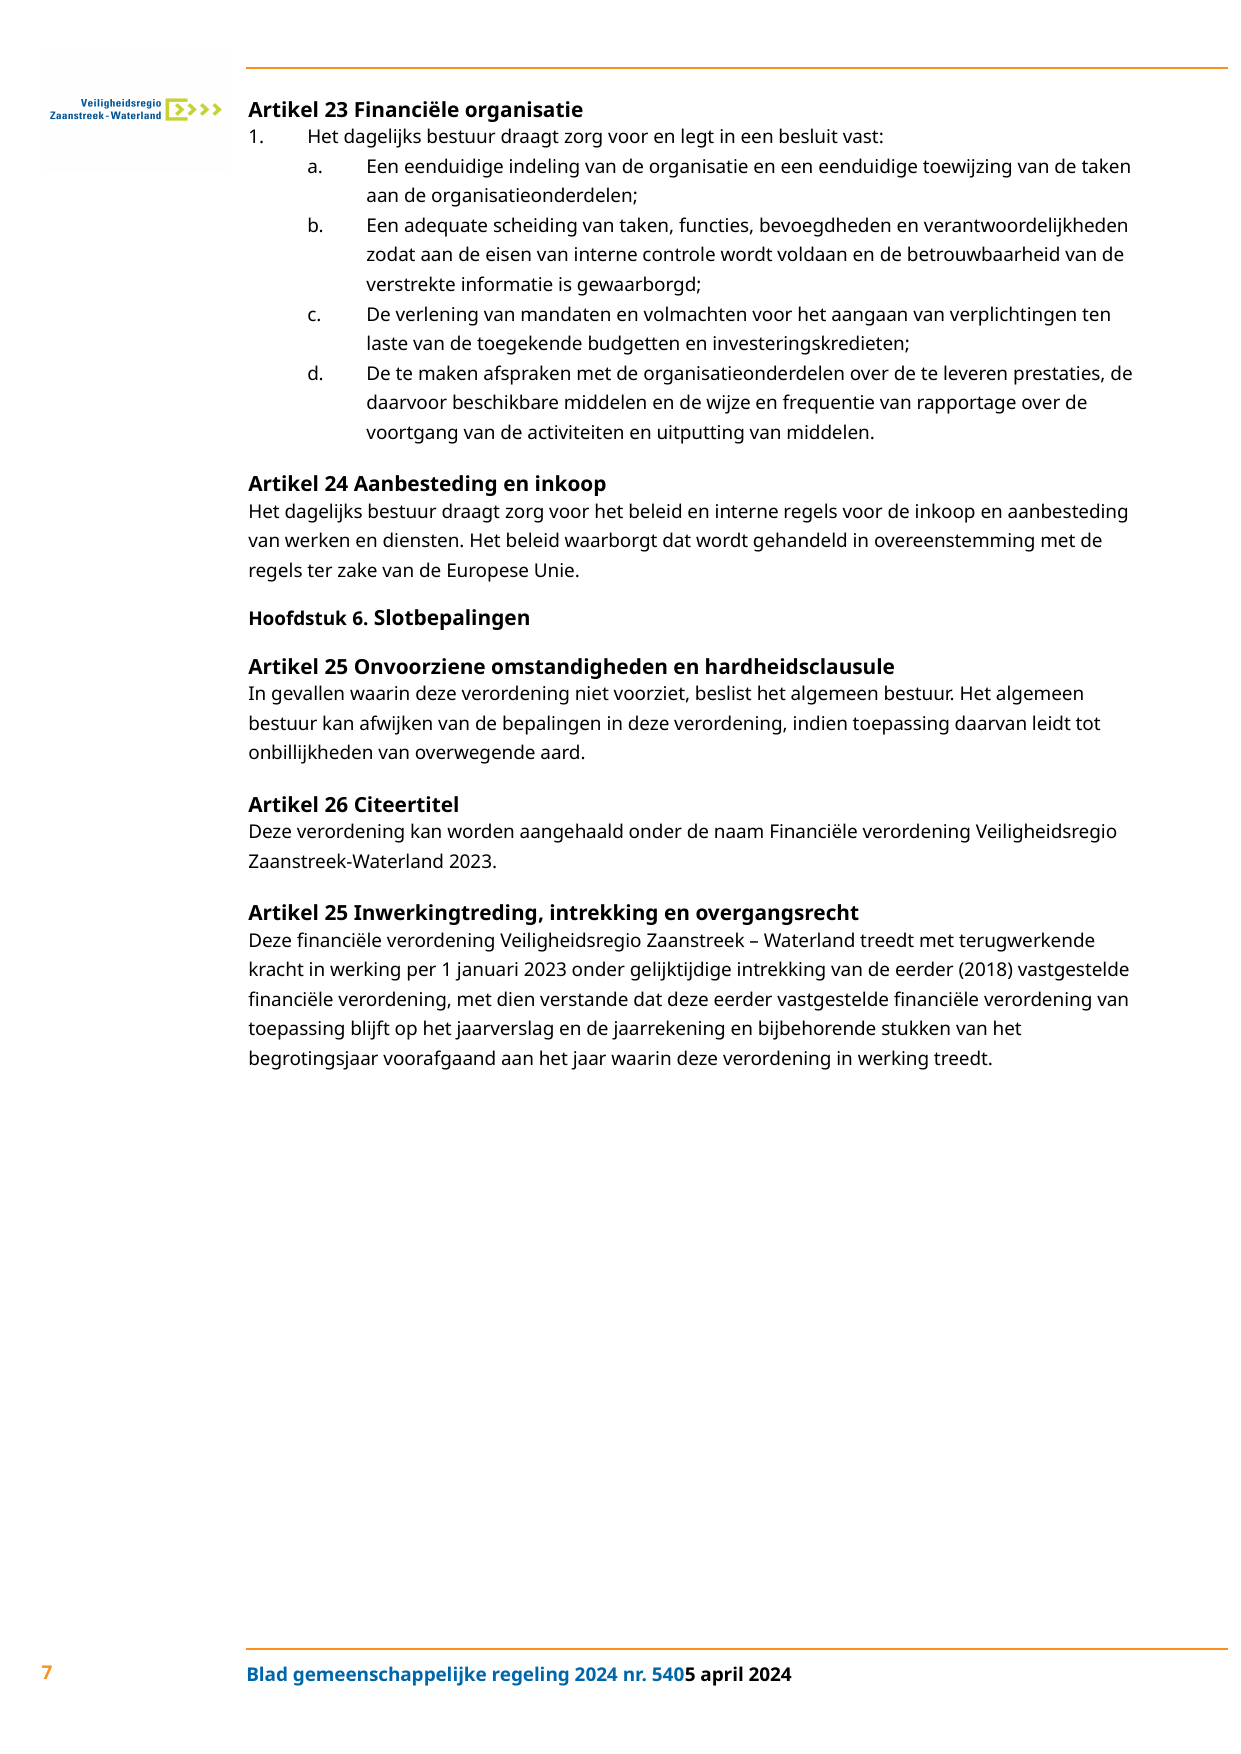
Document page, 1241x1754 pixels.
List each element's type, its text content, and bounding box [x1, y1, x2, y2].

text In gevallen waarin deze verordening niet voorziet, beslist het algemeen bestuur. Het algemeen bestuur kan afwijken van de bepalingen in deze verordening, indien toepassing daarvan leidt tot onbillijkheden van overwegende aard. [248, 680, 1152, 765]
picture [41, 47, 231, 172]
text Artikel 25 Onvoorziene omstandigheden en hardheidsclausule [248, 652, 1152, 680]
text Artikel 23 Financiële organisatie [248, 95, 1152, 123]
list Een adequate scheiding van taken, functies, bevoegdheden en verantwoordelijkheden zodat aan de eisen van interne controle wordt voldaan en de betrouwbaarheid van de verstrekte informatie is gewaarborgd; [307, 212, 1152, 297]
list De te maken afspraken met de organisatieonderdelen over de te leveren prestaties, de daarvoor beschikbare middelen en de wijze en frequentie van rapportage over de voortgang van de activiteiten en uitputting van middelen. [307, 360, 1152, 445]
text Artikel 25 Inwerkingtreding, intrekking en overgangsrecht [248, 898, 1152, 927]
text Hoofdstuk 6. Slotbepalingen [248, 603, 1152, 631]
text Het dagelijks bestuur draagt zorg voor het beleid en interne regels voor de inkoop en aanbesteding van werken en diensten. Het beleid waarborgt dat wordt gehandeld in overeenstemming met de regels ter zake van de Europese Unie. [248, 498, 1152, 583]
list Het dagelijks bestuur draagt zorg voor en legt in een besluit vast: [248, 123, 1152, 149]
text Deze verordening kan worden aangehaald onder de naam Financiële verordening Veiligheidsregio Zaanstreek-Waterland 2023. [248, 818, 1152, 874]
text Artikel 24 Aanbesteding en inkoop [248, 469, 1152, 498]
list Een eenduidige indeling van de organisatie en een eenduidige toewijzing van de taken aan de organisatieonderdelen; [307, 153, 1152, 208]
text Artikel 26 Citeertitel [248, 790, 1152, 818]
text Deze financiële verordening Veiligheidsregio Zaanstreek – Waterland treedt met terugwerkende kracht in werking per 1 januari 2023 onder gelijktijdige intrekking van de eerder (2018) vastgestelde financiële verordening, met dien verstande dat deze eerder vastgestelde financiële verordening van toepassing blijft op het jaarverslag en de jaarrekening en bijbehorende stukken van het begrotingsjaar voorafgaand aan het jaar waarin deze verordening in werking treedt. [248, 927, 1152, 1071]
list De verlening van mandaten en volmachten voor het aangaan van verplichtingen ten laste van de toegekende budgetten en investeringskredieten; [307, 301, 1152, 356]
